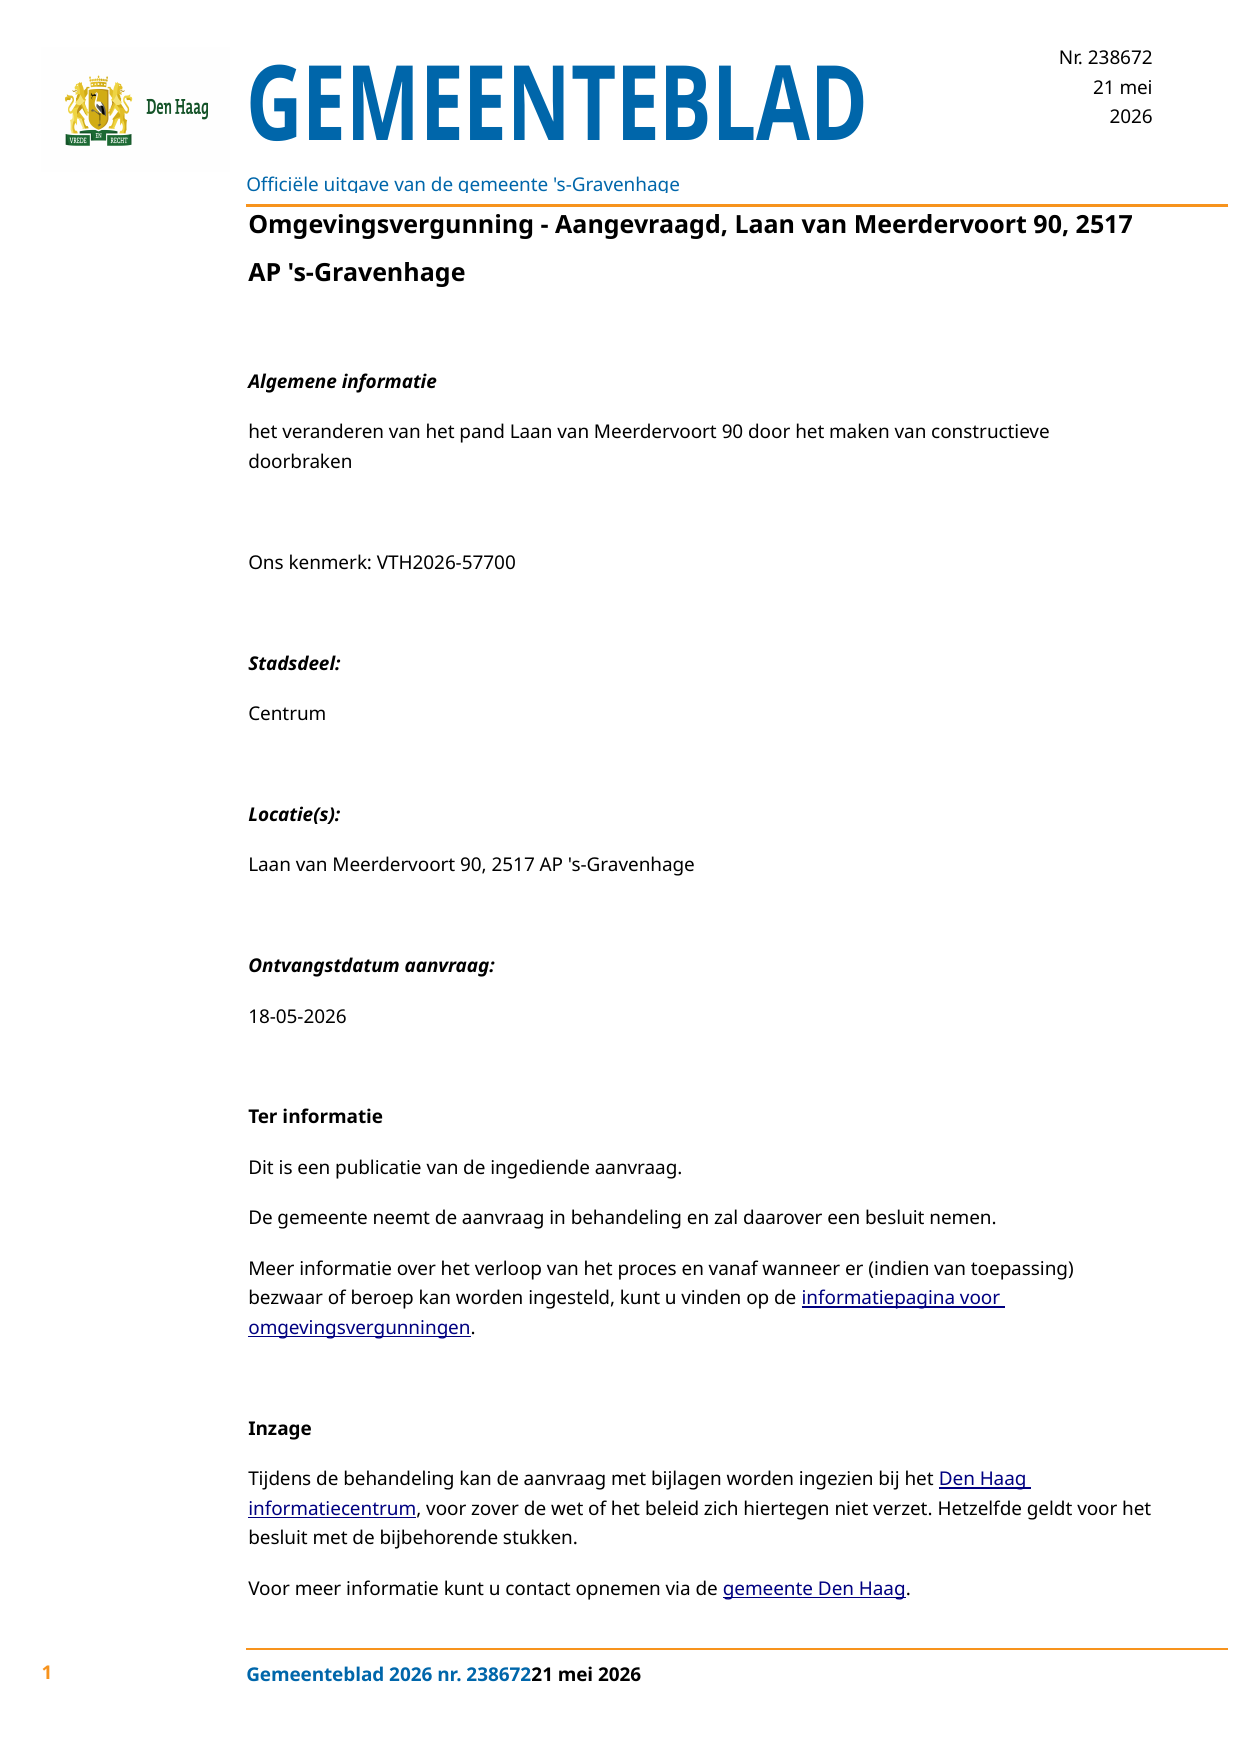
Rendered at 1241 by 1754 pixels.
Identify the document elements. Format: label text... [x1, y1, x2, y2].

text Ontvangstdatum aanvraag: [248, 952, 1152, 978]
text De gemeente neemt de aanvraag in behandeling en zal daarover een besluit nemen. [248, 1204, 1152, 1230]
text Laan van Meerdervoort 90, 2517 AP 's-Gravenhage [248, 852, 1152, 877]
text Ter informatie [248, 1104, 1152, 1129]
text 18-05-2026 [248, 1003, 1152, 1029]
text Locatie(s): [248, 801, 1152, 827]
text Meer informatie over het verloop van het proces en vanaf wanneer er (indien van toepassing) bezwaar of beroep kan worden ingesteld, kunt u vinden op de informatiepagina voor omgevingsvergunningen. [248, 1255, 1152, 1340]
text Omgevingsvergunning - Aangevraagd, Laan van Meerdervoort 90, 2517 AP 's-Gravenhage [248, 207, 1152, 288]
text Ons kenmerk: VTH2026-57700 [248, 549, 1152, 575]
text Centrum [248, 700, 1152, 726]
text Dit is een publicatie van de ingediende aanvraag. [248, 1154, 1152, 1180]
text Stadsdeel: [248, 650, 1152, 676]
text Voor meer informatie kunt u contact opnemen via de gemeente Den Haag. [248, 1575, 1152, 1601]
text Algemene informatie [248, 368, 1152, 394]
text Inzage [248, 1415, 1152, 1441]
picture [41, 47, 231, 172]
text het veranderen van het pand Laan van Meerdervoort 90 door het maken van constructieve doorbraken [248, 419, 1152, 474]
text Tijdens de behandeling kan de aanvraag met bijlagen worden ingezien bij het Den Haag informatiecentrum, voor zover de wet of het beleid zich hiertegen niet verzet. Hetzelfde geldt voor het besluit met de bijbehorende stukken. [248, 1465, 1152, 1550]
